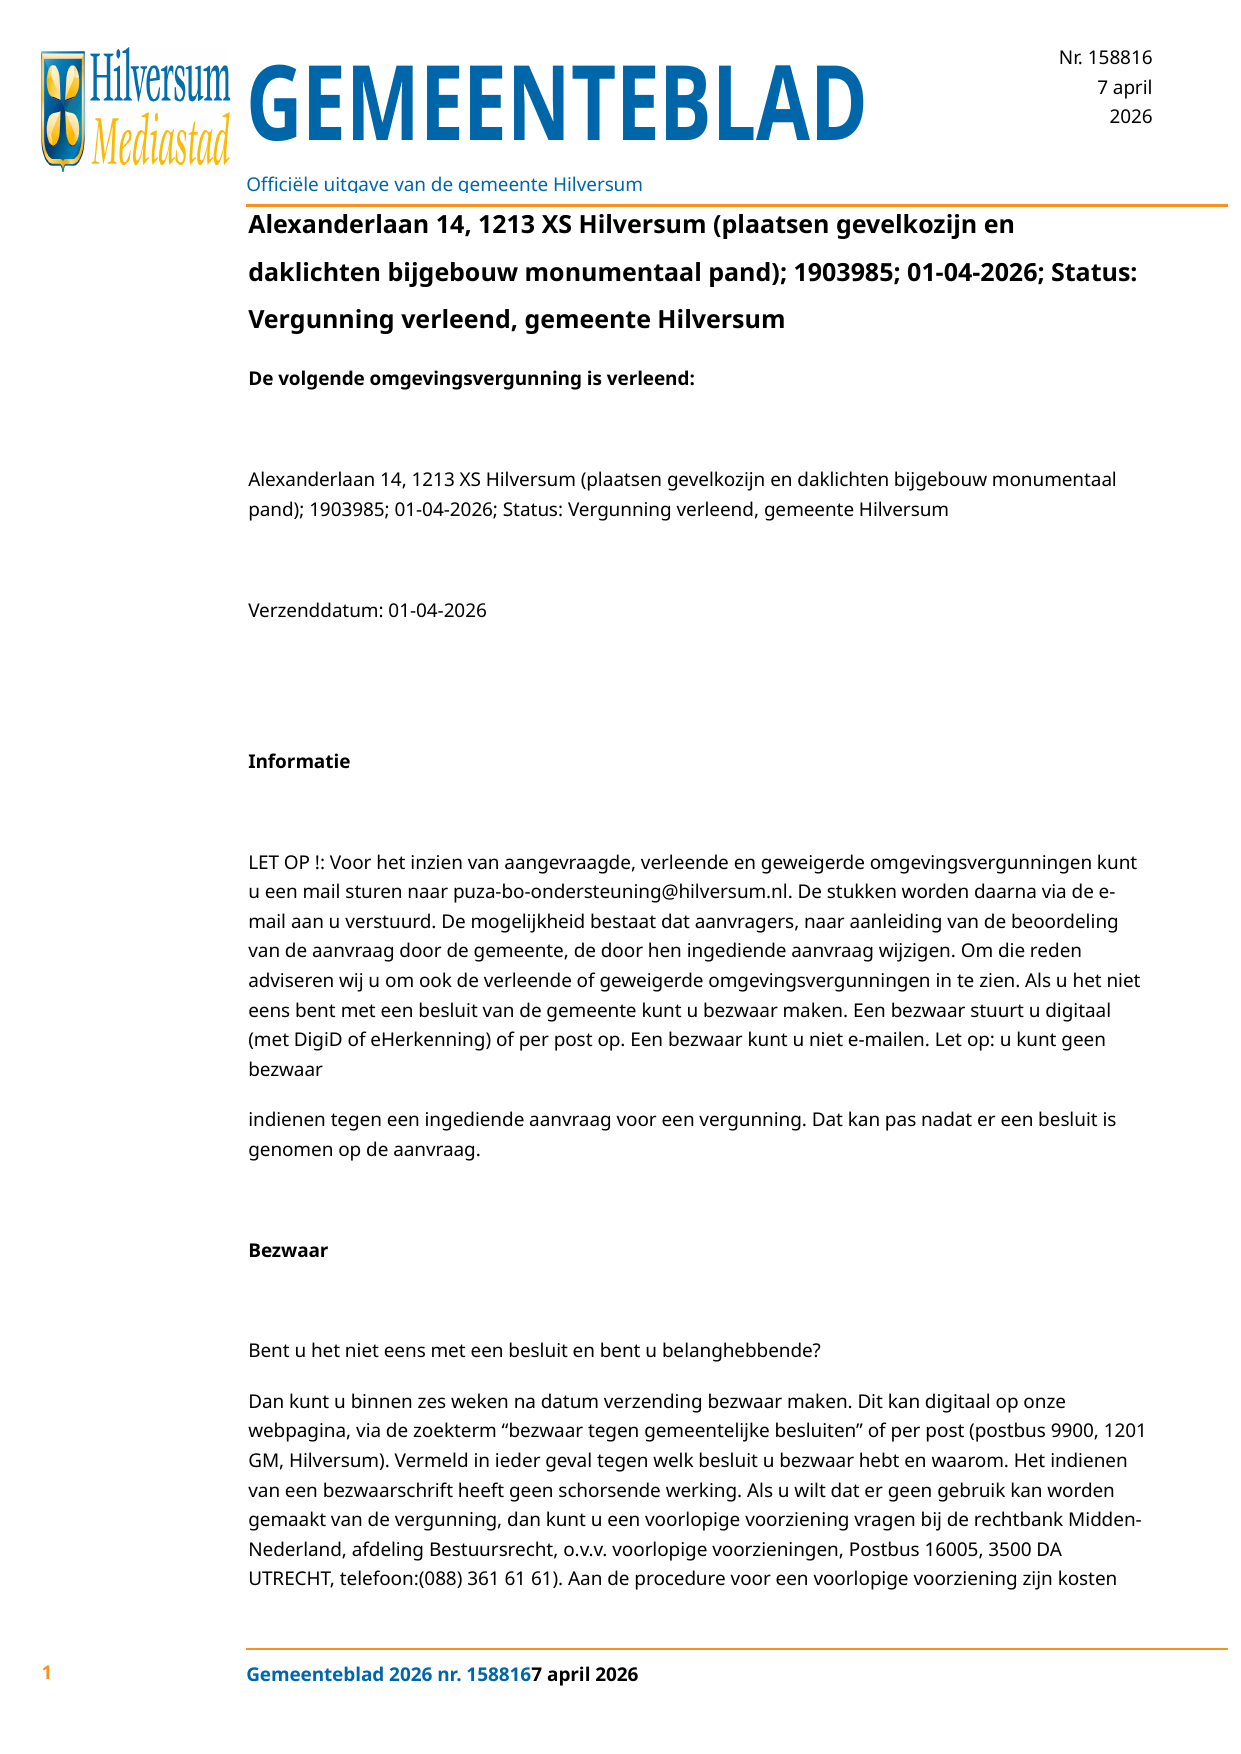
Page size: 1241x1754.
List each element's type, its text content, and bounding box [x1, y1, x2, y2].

text indienen tegen een ingediende aanvraag voor een vergunning. Dat kan pas nadat er een besluit is genomen op de aanvraag. [248, 1106, 1152, 1162]
text Informatie [248, 748, 1152, 774]
text De volgende omgevingsvergunning is verleend: [248, 366, 1152, 391]
text LET OP !: Voor het inzien van aangevraagde, verleende en geweigerde omgevingsvergunningen kunt u een mail sturen naar puza-bo-ondersteuning@hilversum.nl. De stukken worden daarna via de e-mail aan u verstuurd. De mogelijkheid bestaat dat aanvragers, naar aanleiding van de beoordeling van de aanvraag door de gemeente, de door hen ingediende aanvraag wijzigen. Om die reden adviseren wij u om ook de verleende of geweigerde omgevingsvergunningen in te zien. Als u het niet eens bent met een besluit van de gemeente kunt u bezwaar maken. Een bezwaar stuurt u digitaal (met DigiD of eHerkenning) of per post op. Een bezwaar kunt u niet e-mailen. Let op: u kunt geen bezwaar [248, 849, 1152, 1082]
picture [41, 47, 231, 172]
text Alexanderlaan 14, 1213 XS Hilversum (plaatsen gevelkozijn en daklichten bijgebouw monumentaal pand); 1903985; 01-04-2026; Status: Vergunning verleend, gemeente Hilversum [248, 466, 1152, 522]
text Dan kunt u binnen zes weken na datum verzending bezwaar maken. Dit kan digitaal op onze webpagina, via de zoekterm “bezwaar tegen gemeentelijke besluiten” of per post (postbus 9900, 1201 GM, Hilversum). Vermeld in ieder geval tegen welk besluit u bezwaar hebt en waarom. Het indienen van een bezwaarschrift heeft geen schorsende werking. Als u wilt dat er geen gebruik kan worden gemaakt van de vergunning, dan kunt u een voorlopige voorziening vragen bij de rechtbank Midden-Nederland, afdeling Bestuursrecht, o.v.v. voorlopige voorzieningen, Postbus 16005, 3500 DA UTRECHT, telefoon:(088) 361 61 61). Aan de procedure voor een voorlopige voorziening zijn kosten [248, 1388, 1152, 1591]
text Verzenddatum: 01-04-2026 [248, 597, 1152, 622]
text Alexanderlaan 14, 1213 XS Hilversum (plaatsen gevelkozijn en daklichten bijgebouw monumentaal pand); 1903985; 01-04-2026; Status: Vergunning verleend, gemeente Hilversum [248, 207, 1152, 336]
text Bent u het niet eens met een besluit en bent u belanghebbende? [248, 1338, 1152, 1363]
text Bezwaar [248, 1237, 1152, 1262]
